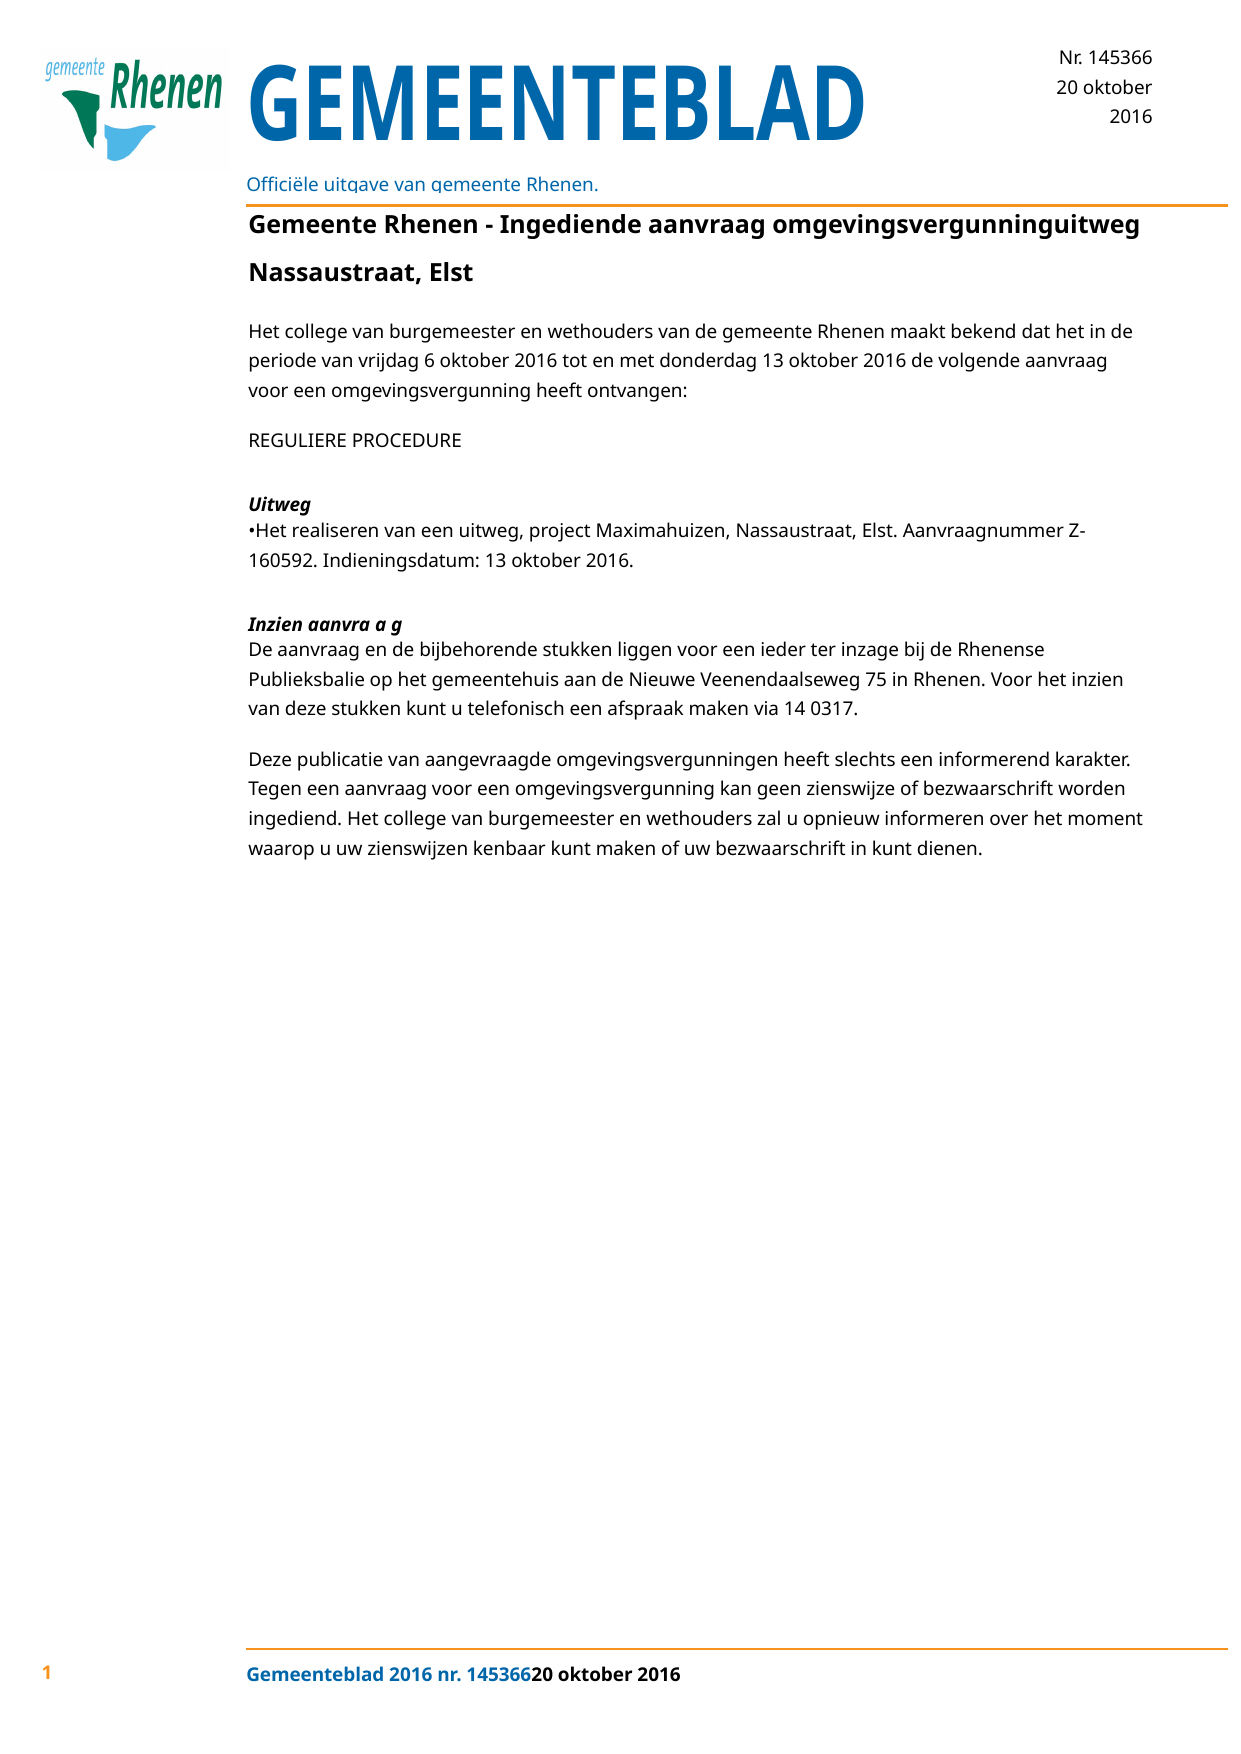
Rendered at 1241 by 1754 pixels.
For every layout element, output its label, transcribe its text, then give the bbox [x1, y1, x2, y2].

text Het college van burgemeester en wethouders van de gemeente Rhenen maakt bekend dat het in de periode van vrijdag 6 oktober 2016 tot en met donderdag 13 oktober 2016 de volgende aanvraag voor een omgevingsvergunning heeft ontvangen: [248, 318, 1152, 403]
text Deze publicatie van aangevraagde omgevingsvergunningen heeft slechts een informerend karakter. Tegen een aanvraag voor een omgevingsvergunning kan geen zienswijze of bezwaarschrift worden ingediend. Het college van burgemeester en wethouders zal u opnieuw informeren over het moment waarop u uw zienswijzen kenbaar kunt maken of uw bezwaarschrift in kunt dienen. [248, 746, 1152, 861]
picture [41, 47, 231, 172]
text REGULIERE PROCEDURE [248, 427, 1152, 453]
text Uitweg [248, 491, 1152, 517]
text Inzien aanvra a g [248, 611, 1152, 636]
text Gemeente Rhenen - Ingediende aanvraag omgevingsvergunninguitweg Nassaustraat, Elst [248, 207, 1152, 288]
text •Het realiseren van een uitweg, project Maximahuizen, Nassaustraat, Elst. Aanvraagnummer Z-160592. Indieningsdatum: 13 oktober 2016. [248, 517, 1152, 572]
text De aanvraag en de bijbehorende stukken liggen voor een ieder ter inzage bij de Rhenense Publieksbalie op het gemeentehuis aan de Nieuwe Veenendaalseweg 75 in Rhenen. Voor het inzien van deze stukken kunt u telefonisch een afspraak maken via 14 0317. [248, 636, 1152, 721]
